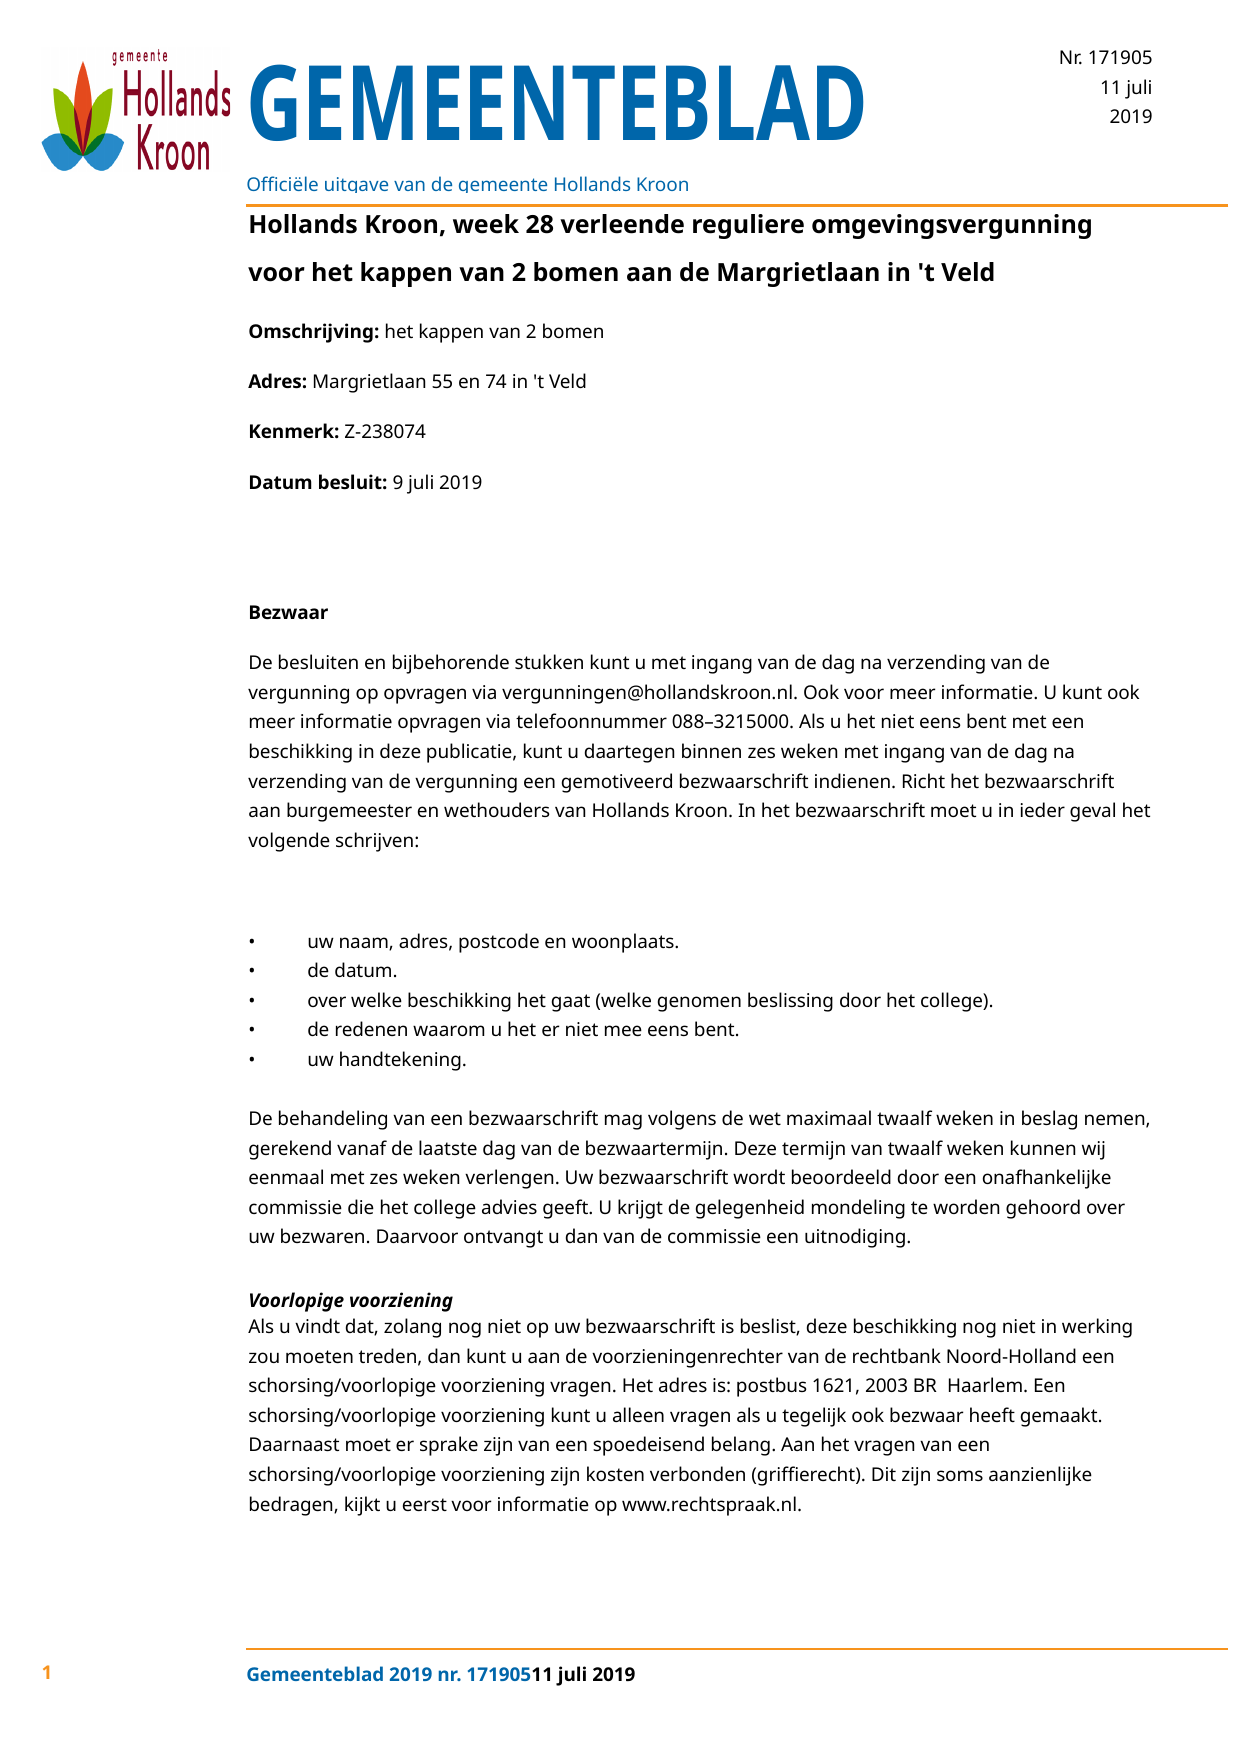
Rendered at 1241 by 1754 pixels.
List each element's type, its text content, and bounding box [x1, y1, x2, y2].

text Als u vindt dat, zolang nog niet op uw bezwaarschrift is beslist, deze beschikking nog niet in werking zou moeten treden, dan kunt u aan de voorzieningenrechter van de rechtbank Noord-Holland een schorsing/voorlopige voorziening vragen. Het adres is: postbus 1621, 2003 BR Haarlem. Een schorsing/voorlopige voorziening kunt u alleen vragen als u tegelijk ook bezwaar heeft gemaakt. Daarnaast moet er sprake zijn van een spoedeisend belang. Aan het vragen van een schorsing/voorlopige voorziening zijn kosten verbonden (griffierecht). Dit zijn soms aanzienlijke bedragen, kijkt u eerst voor informatie op www.rechtspraak.nl. [248, 1313, 1152, 1517]
text Bezwaar [248, 599, 1152, 625]
table_header [700, 469, 1152, 495]
text Kenmerk: Z-238074 [248, 419, 1152, 444]
list uw handtekening. [248, 1046, 1152, 1072]
text De behandeling van een bezwaarschrift mag volgens de wet maximaal twaalf weken in beslag nemen, gerekend vanaf de laatste dag van de bezwaartermijn. Deze termijn van twaalf weken kunnen wij eenmaal met zes weken verlengen. Uw bezwaarschrift wordt beoordeeld door een onafhankelijke commissie die het college advies geeft. U krijgt de gelegenheid mondeling te worden gehoord over uw bezwaren. Daarvoor ontvangt u dan van de commissie een uitnodiging. [248, 1105, 1152, 1249]
list over welke beschikking het gaat (welke genomen beslissing door het college). [248, 987, 1152, 1013]
text Hollands Kroon, week 28 verleende reguliere omgevingsvergunning voor het kappen van 2 bomen aan de Margrietlaan in 't Veld [248, 207, 1152, 288]
list de redenen waarom u het er niet mee eens bent. [248, 1017, 1152, 1042]
picture [41, 47, 231, 172]
table_header Datum besluit: 9 juli 2019 [248, 469, 700, 495]
list de datum. [248, 957, 1152, 983]
text De besluiten en bijbehorende stukken kunt u met ingang van de dag na verzending van de vergunning op opvragen via vergunningen@hollandskroon.nl. Ook voor meer informatie. U kunt ook meer informatie opvragen via telefoonnummer 088–3215000. Als u het niet eens bent met een beschikking in deze publicatie, kunt u daartegen binnen zes weken met ingang van de dag na verzending van de vergunning een gemotiveerd bezwaarschrift indienen. Richt het bezwaarschrift aan burgemeester en wethouders van Hollands Kroon. In het bezwaarschrift moet u in ieder geval het volgende schrijven: [248, 649, 1152, 853]
text Voorlopige voorziening [248, 1288, 1152, 1313]
text Adres: Margrietlaan 55 en 74 in 't Veld [248, 368, 1152, 394]
text Omschrijving: het kappen van 2 bomen [248, 318, 1152, 344]
list uw naam, adres, postcode en woonplaats. [248, 928, 1152, 953]
